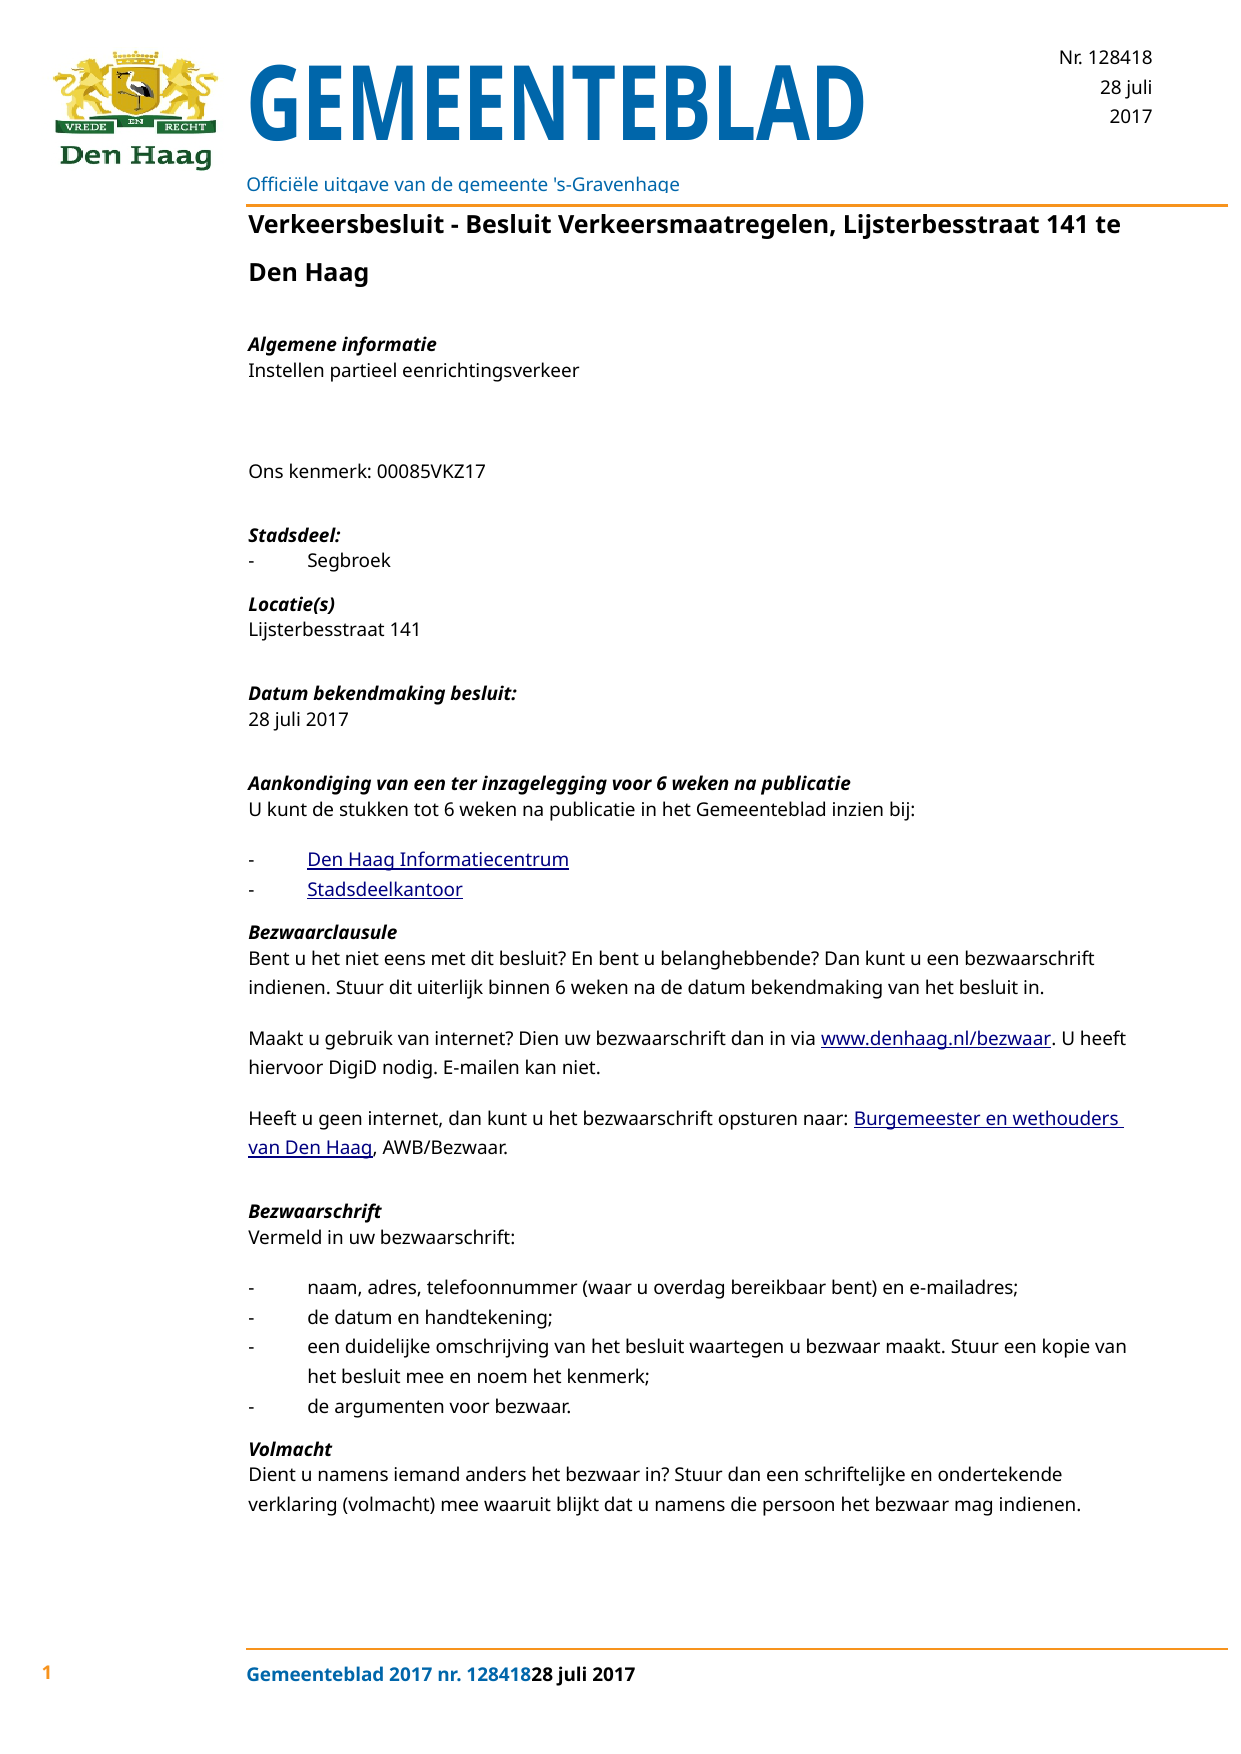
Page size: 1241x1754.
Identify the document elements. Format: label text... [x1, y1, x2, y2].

text Vermeld in uw bezwaarschrift: [248, 1224, 1152, 1250]
text Algemene informatie [248, 331, 1152, 357]
list naam, adres, telefoonnummer (waar u overdag bereikbaar bent) en e-mailadres; [248, 1274, 1152, 1300]
text 28 juli 2017 [248, 706, 1152, 732]
list Stadsdeelkantoor [248, 876, 1152, 902]
text Maakt u gebruik van internet? Dien uw bezwaarschrift dan in via www.denhaag.nl/bezwaar. U heeft hiervoor DigiD nodig. E-mailen kan niet. [248, 1025, 1152, 1080]
text Dient u namens iemand anders het bezwaar in? Stuur dan een schriftelijke en ondertekende verklaring (volmacht) mee waaruit blijkt dat u namens die persoon het bezwaar mag indienen. [248, 1462, 1152, 1517]
list Den Haag Informatiecentrum [248, 846, 1152, 872]
text Instellen partieel eenrichtingsverkeer [248, 357, 1152, 383]
list de argumenten voor bezwaar. [248, 1393, 1152, 1418]
picture [41, 47, 231, 172]
text Datum bekendmaking besluit: [248, 681, 1152, 706]
text Bezwaarclausule [248, 919, 1152, 945]
list een duidelijke omschrijving van het besluit waartegen u bezwaar maakt. Stuur een kopie van het besluit mee en noem het kenmerk; [248, 1334, 1152, 1389]
text Aankondiging van een ter inzagelegging voor 6 weken na publicatie [248, 770, 1152, 796]
list de datum en handtekening; [248, 1304, 1152, 1330]
text Heeft u geen internet, dan kunt u het bezwaarschrift opsturen naar: Burgemeester en wethouders van Den Haag, AWB/Bezwaar. [248, 1105, 1152, 1160]
text Bezwaarschrift [248, 1198, 1152, 1224]
text Volmacht [248, 1436, 1152, 1462]
text Bent u het niet eens met dit besluit? En bent u belanghebbende? Dan kunt u een bezwaarschrift indienen. Stuur dit uiterlijk binnen 6 weken na de datum bekendmaking van het besluit in. [248, 945, 1152, 1000]
text Verkeersbesluit - Besluit Verkeersmaatregelen, Lijsterbesstraat 141 te Den Haag [248, 207, 1152, 288]
text Locatie(s) [248, 591, 1152, 617]
text Stadsdeel: [248, 522, 1152, 548]
text U kunt de stukken tot 6 weken na publicatie in het Gemeenteblad inzien bij: [248, 796, 1152, 822]
text Lijsterbesstraat 141 [248, 617, 1152, 642]
text Ons kenmerk: 00085VKZ17 [248, 458, 1152, 484]
list Segbroek [248, 548, 1152, 573]
